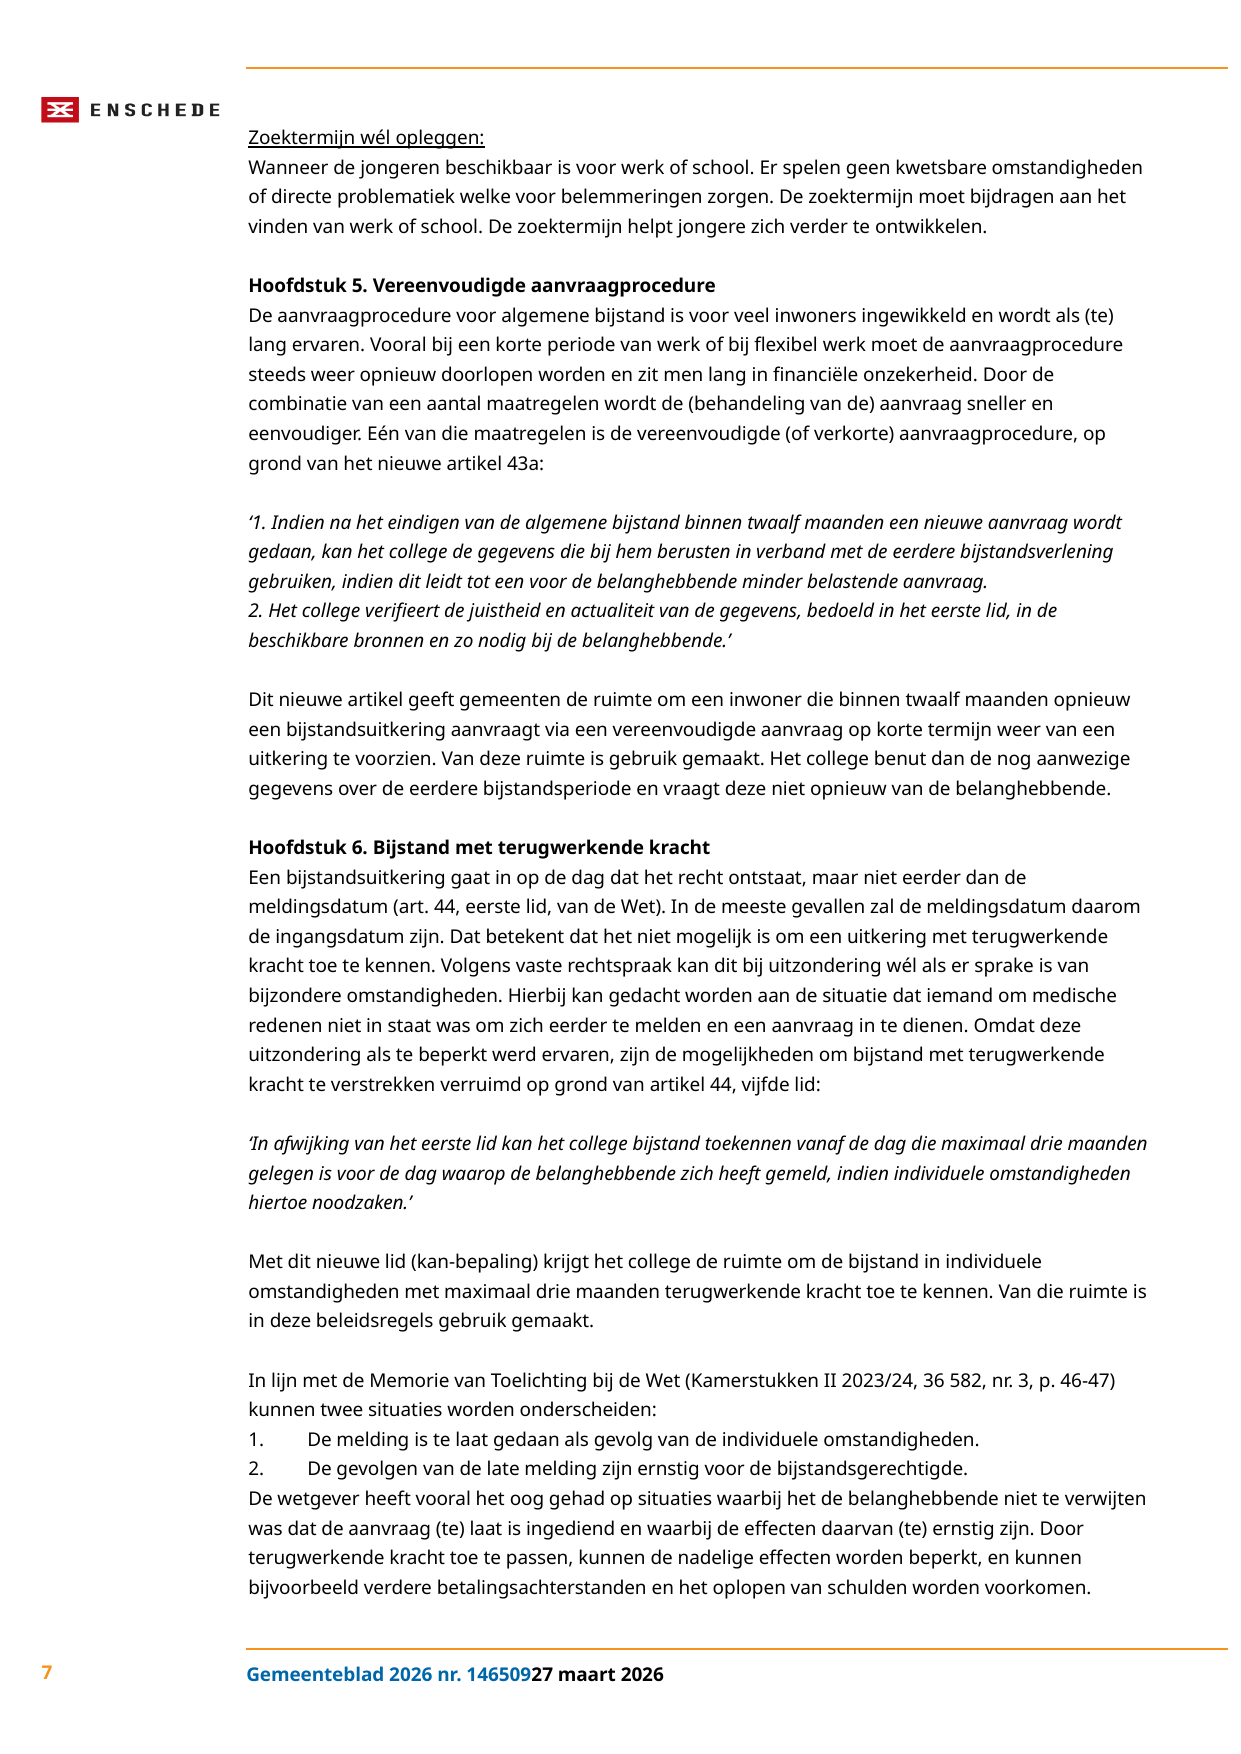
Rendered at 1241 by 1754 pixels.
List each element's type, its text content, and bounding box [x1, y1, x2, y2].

text De aanvraagprocedure voor algemene bijstand is voor veel inwoners ingewikkeld en wordt als (te) lang ervaren. Vooral bij een korte periode van werk of bij flexibel werk moet de aanvraagprocedure steeds weer opnieuw doorlopen worden en zit men lang in financiële onzekerheid. Door de combinatie van een aantal maatregelen wordt de (behandeling van de) aanvraag sneller en eenvoudiger. Eén van die maatregelen is de vereenvoudigde (of verkorte) aanvraagprocedure, op grond van het nieuwe artikel 43a: [248, 302, 1152, 476]
text 2. Het college verifieert de juistheid en actualiteit van de gegevens, bedoeld in het eerste lid, in de beschikbare bronnen en zo nodig bij de belanghebbende.’ [248, 598, 1152, 653]
text Zoektermijn wél opleggen: [248, 124, 1152, 150]
text Wanneer de jongeren beschikbaar is voor werk of school. Er spelen geen kwetsbare omstandigheden of directe problematiek welke voor belemmeringen zorgen. De zoektermijn moet bijdragen aan het vinden van werk of school. De zoektermijn helpt jongere zich verder te ontwikkelen. [248, 154, 1152, 239]
text Met dit nieuwe lid (kan-bepaling) krijgt het college de ruimte om de bijstand in individuele omstandigheden met maximaal drie maanden terugwerkende kracht toe te kennen. Van die ruimte is in deze beleidsregels gebruik gemaakt. [248, 1248, 1152, 1333]
picture [41, 47, 231, 172]
text ‘In afwijking van het eerste lid kan het college bijstand toekennen vanaf de dag die maximaal drie maanden gelegen is voor de dag waarop de belanghebbende zich heeft gemeld, indien individuele omstandigheden hiertoe noodzaken.’ [248, 1130, 1152, 1215]
text Dit nieuwe artikel geeft gemeenten de ruimte om een inwoner die binnen twaalf maanden opnieuw een bijstandsuitkering aanvraagt via een vereenvoudigde aanvraag op korte termijn weer van een uitkering te voorzien. Van deze ruimte is gebruik gemaakt. Het college benut dan de nog aanwezige gegevens over de eerdere bijstandsperiode en vraagt deze niet opnieuw van de belanghebbende. [248, 686, 1152, 801]
text Hoofdstuk 6. Bijstand met terugwerkende kracht [248, 834, 1152, 860]
list De melding is te laat gedaan als gevolg van de individuele omstandigheden. [248, 1426, 1152, 1452]
text De wetgever heeft vooral het oog gehad op situaties waarbij het de belanghebbende niet te verwijten was dat de aanvraag (te) laat is ingediend en waarbij de effecten daarvan (te) ernstig zijn. Door terugwerkende kracht toe te passen, kunnen de nadelige effecten worden beperkt, en kunnen bijvoorbeeld verdere betalingsachterstanden en het oplopen van schulden worden voorkomen. [248, 1485, 1152, 1600]
text Een bijstandsuitkering gaat in op de dag dat het recht ontstaat, maar niet eerder dan de meldingsdatum (art. 44, eerste lid, van de Wet). In de meeste gevallen zal de meldingsdatum daarom de ingangsdatum zijn. Dat betekent dat het niet mogelijk is om een uitkering met terugwerkende kracht toe te kennen. Volgens vaste rechtspraak kan dit bij uitzondering wél als er sprake is van bijzondere omstandigheden. Hierbij kan gedacht worden aan de situatie dat iemand om medische redenen niet in staat was om zich eerder te melden en een aanvraag in te dienen. Omdat deze uitzondering als te beperkt werd ervaren, zijn de mogelijkheden om bijstand met terugwerkende kracht te verstrekken verruimd op grond van artikel 44, vijfde lid: [248, 864, 1152, 1097]
list De gevolgen van de late melding zijn ernstig voor de bijstandsgerechtigde. [248, 1456, 1152, 1481]
text Hoofdstuk 5. Vereenvoudigde aanvraagprocedure [248, 272, 1152, 298]
text In lijn met de Memorie van Toelichting bij de Wet (Kamerstukken II 2023/24, 36 582, nr. 3, p. 46-47) kunnen twee situaties worden onderscheiden: [248, 1367, 1152, 1422]
text ‘1. Indien na het eindigen van de algemene bijstand binnen twaalf maanden een nieuwe aanvraag wordt gedaan, kan het college de gegevens die bij hem berusten in verband met de eerdere bijstandsverlening gebruiken, indien dit leidt tot een voor de belanghebbende minder belastende aanvraag. [248, 509, 1152, 594]
